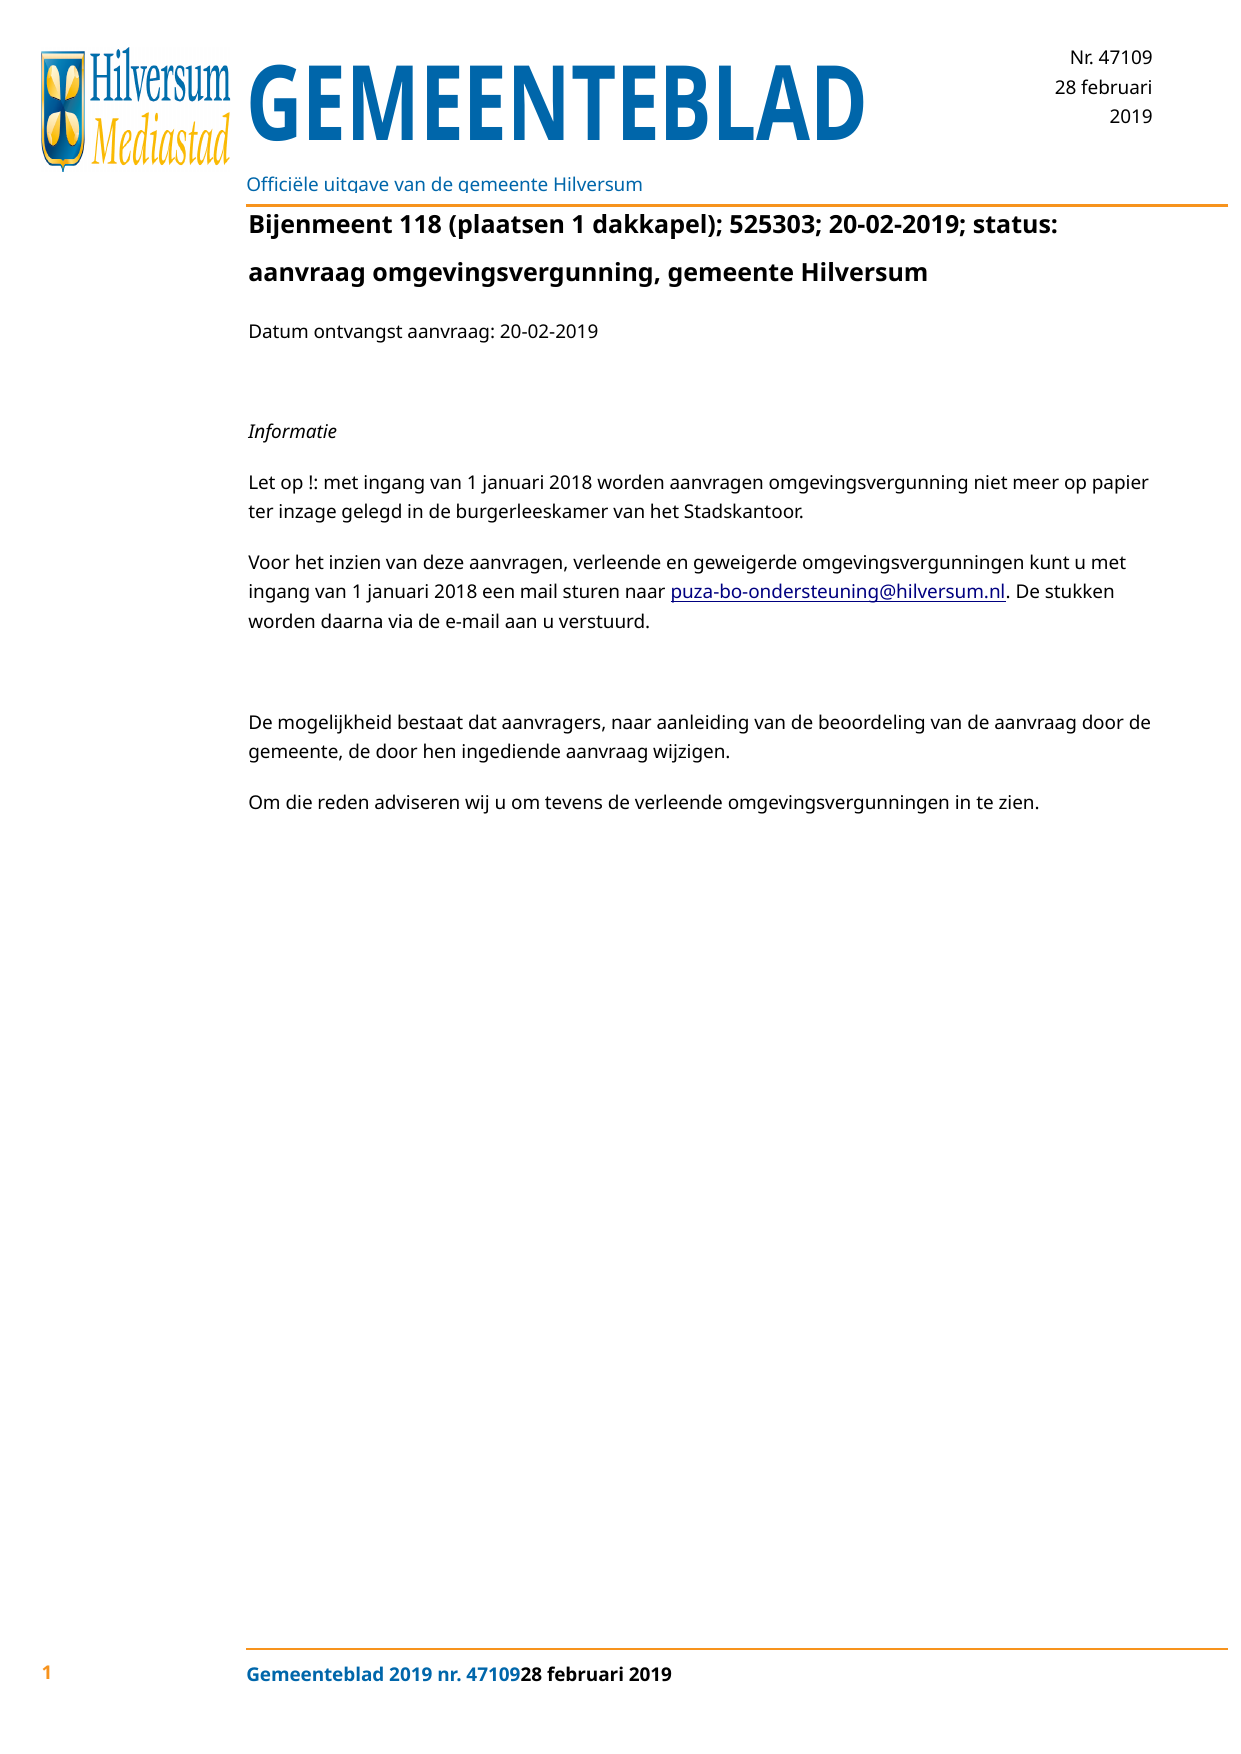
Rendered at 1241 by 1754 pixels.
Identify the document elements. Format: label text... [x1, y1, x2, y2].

picture [41, 47, 231, 172]
text Informatie [248, 419, 1152, 444]
text Voor het inzien van deze aanvragen, verleende en geweigerde omgevingsvergunningen kunt u met ingang van 1 januari 2018 een mail sturen naar puza-bo-ondersteuning@hilversum.nl. De stukken worden daarna via de e-mail aan u verstuurd. [248, 549, 1152, 634]
text Datum ontvangst aanvraag: 20-02-2019 [248, 318, 1152, 344]
text Let op !: met ingang van 1 januari 2018 worden aanvragen omgevingsvergunning niet meer op papier ter inzage gelegd in de burgerleeskamer van het Stadskantoor. [248, 469, 1152, 524]
text Om die reden adviseren wij u om tevens de verleende omgevingsvergunningen in te zien. [248, 789, 1152, 815]
text Bijenmeent 118 (plaatsen 1 dakkapel); 525303; 20-02-2019; status: aanvraag omgevingsvergunning, gemeente Hilversum [248, 207, 1152, 288]
text De mogelijkheid bestaat dat aanvragers, naar aanleiding van de beoordeling van de aanvraag door de gemeente, de door hen ingediende aanvraag wijzigen. [248, 709, 1152, 764]
